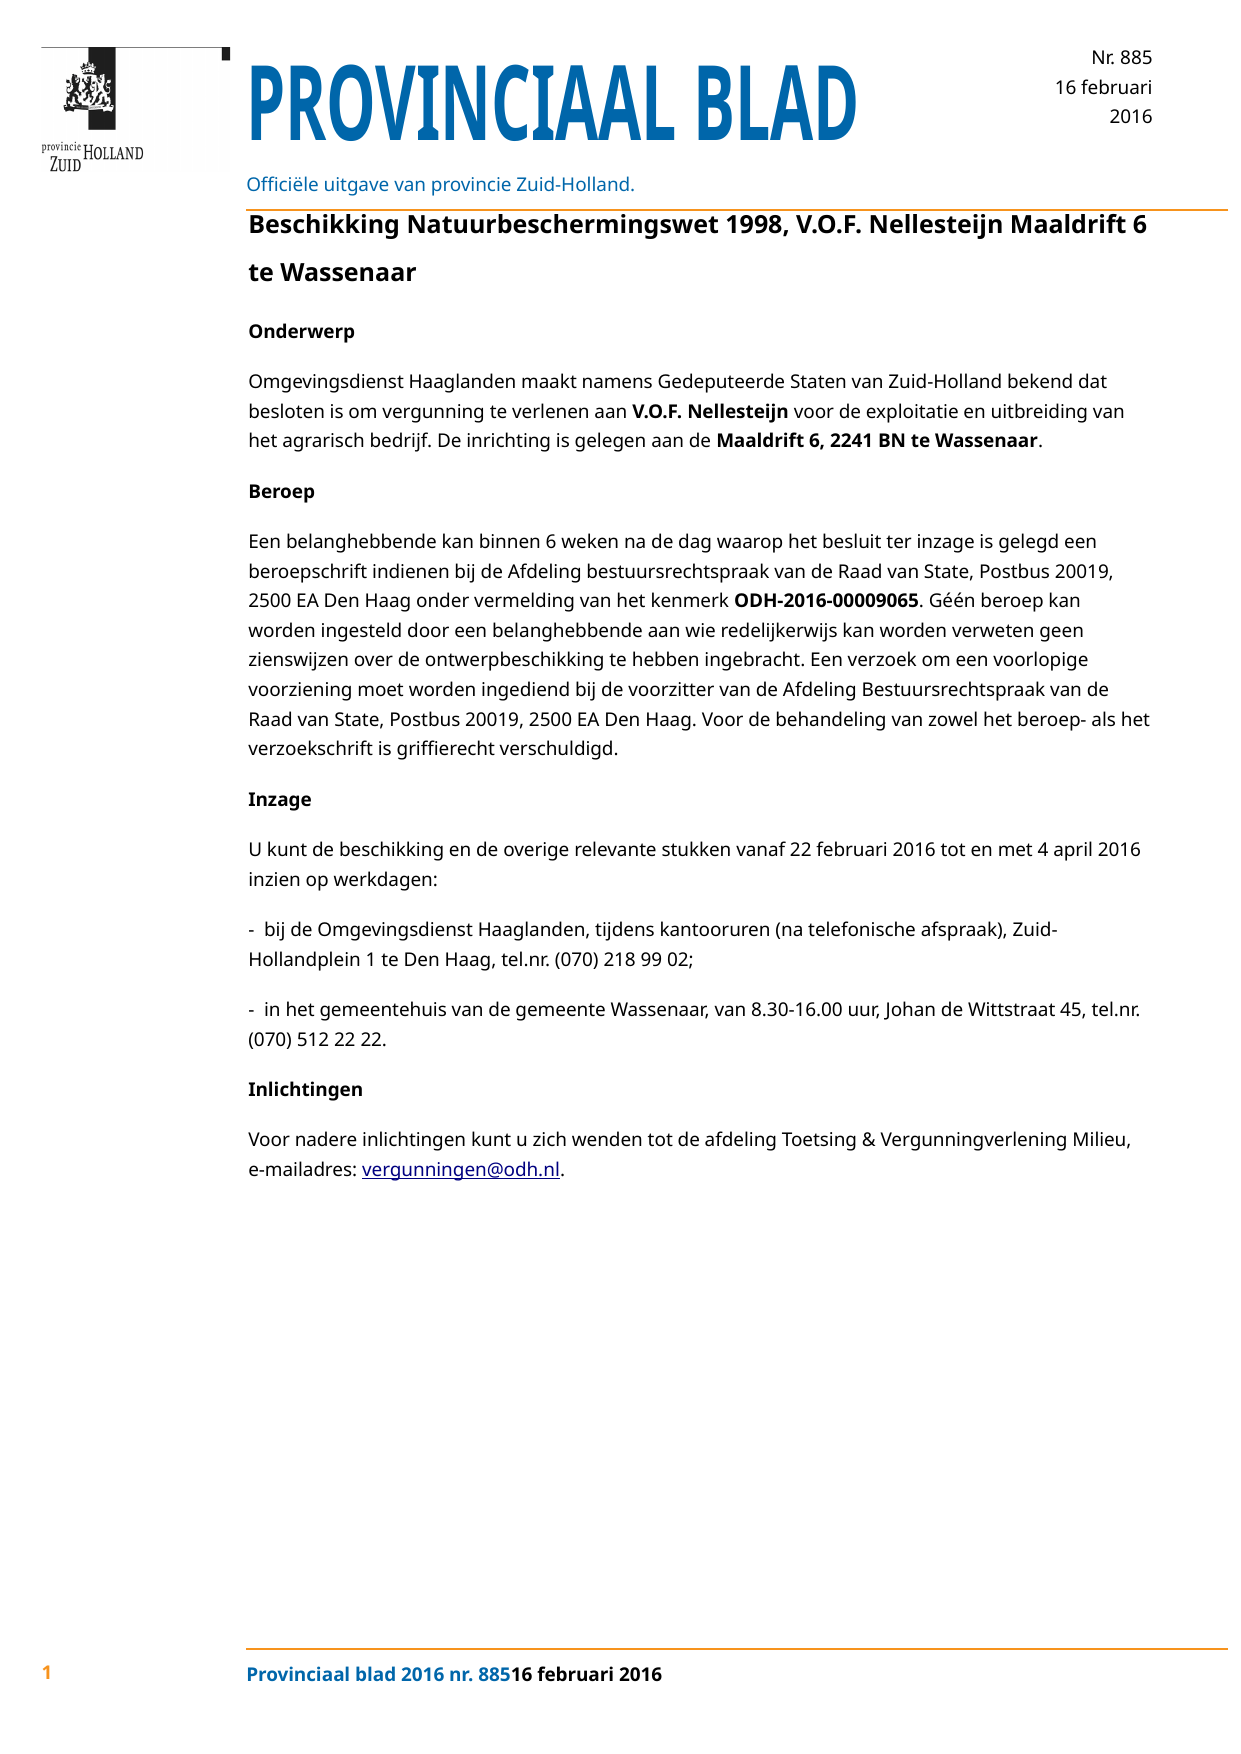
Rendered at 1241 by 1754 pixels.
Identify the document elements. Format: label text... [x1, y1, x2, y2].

text U kunt de beschikking en de overige relevante stukken vanaf 22 februari 2016 tot en met 4 april 2016 inzien op werkdagen: [248, 836, 1152, 892]
text Inzage [248, 786, 1152, 812]
text Inlichtingen [248, 1076, 1152, 1102]
text - in het gemeentehuis van de gemeente Wassenaar, van 8.30-16.00 uur, Johan de Wittstraat 45, tel.nr. (070) 512 22 22. [248, 996, 1152, 1052]
text - bij de Omgevingsdienst Haaglanden, tijdens kantooruren (na telefonische afspraak), Zuid-Hollandplein 1 te Den Haag, tel.nr. (070) 218 99 02; [248, 916, 1152, 972]
picture [41, 47, 231, 172]
text Een belanghebbende kan binnen 6 weken na de dag waarop het besluit ter inzage is gelegd een beroepschrift indienen bij de Afdeling bestuursrechtspraak van de Raad van State, Postbus 20019, 2500 EA Den Haag onder vermelding van het kenmerk ODH-2016-00009065. Géén beroep kan worden ingesteld door een belanghebbende aan wie redelijkerwijs kan worden verweten geen zienswijzen over de ontwerpbeschikking te hebben ingebracht. Een verzoek om een voorlopige voorziening moet worden ingediend bij de voorzitter van de Afdeling Bestuursrechtspraak van de Raad van State, Postbus 20019, 2500 EA Den Haag. Voor de behandeling van zowel het beroep- als het verzoekschrift is griffierecht verschuldigd. [248, 528, 1152, 761]
text Beschikking Natuurbeschermingswet 1998, V.O.F. Nellesteijn Maaldrift 6 te Wassenaar [248, 211, 1152, 288]
text Beroep [248, 478, 1152, 504]
text Onderwerp [248, 318, 1152, 344]
text Voor nadere inlichtingen kunt u zich wenden tot de afdeling Toetsing & Vergunningverlening Milieu, e-mailadres: vergunningen@odh.nl. [248, 1127, 1152, 1182]
text Omgevingsdienst Haaglanden maakt namens Gedeputeerde Staten van Zuid-Holland bekend dat besloten is om vergunning te verlenen aan V.O.F. Nellesteijn voor de exploitatie en uitbreiding van het agrarisch bedrijf. De inrichting is gelegen aan de Maaldrift 6, 2241 BN te Wassenaar. [248, 368, 1152, 453]
